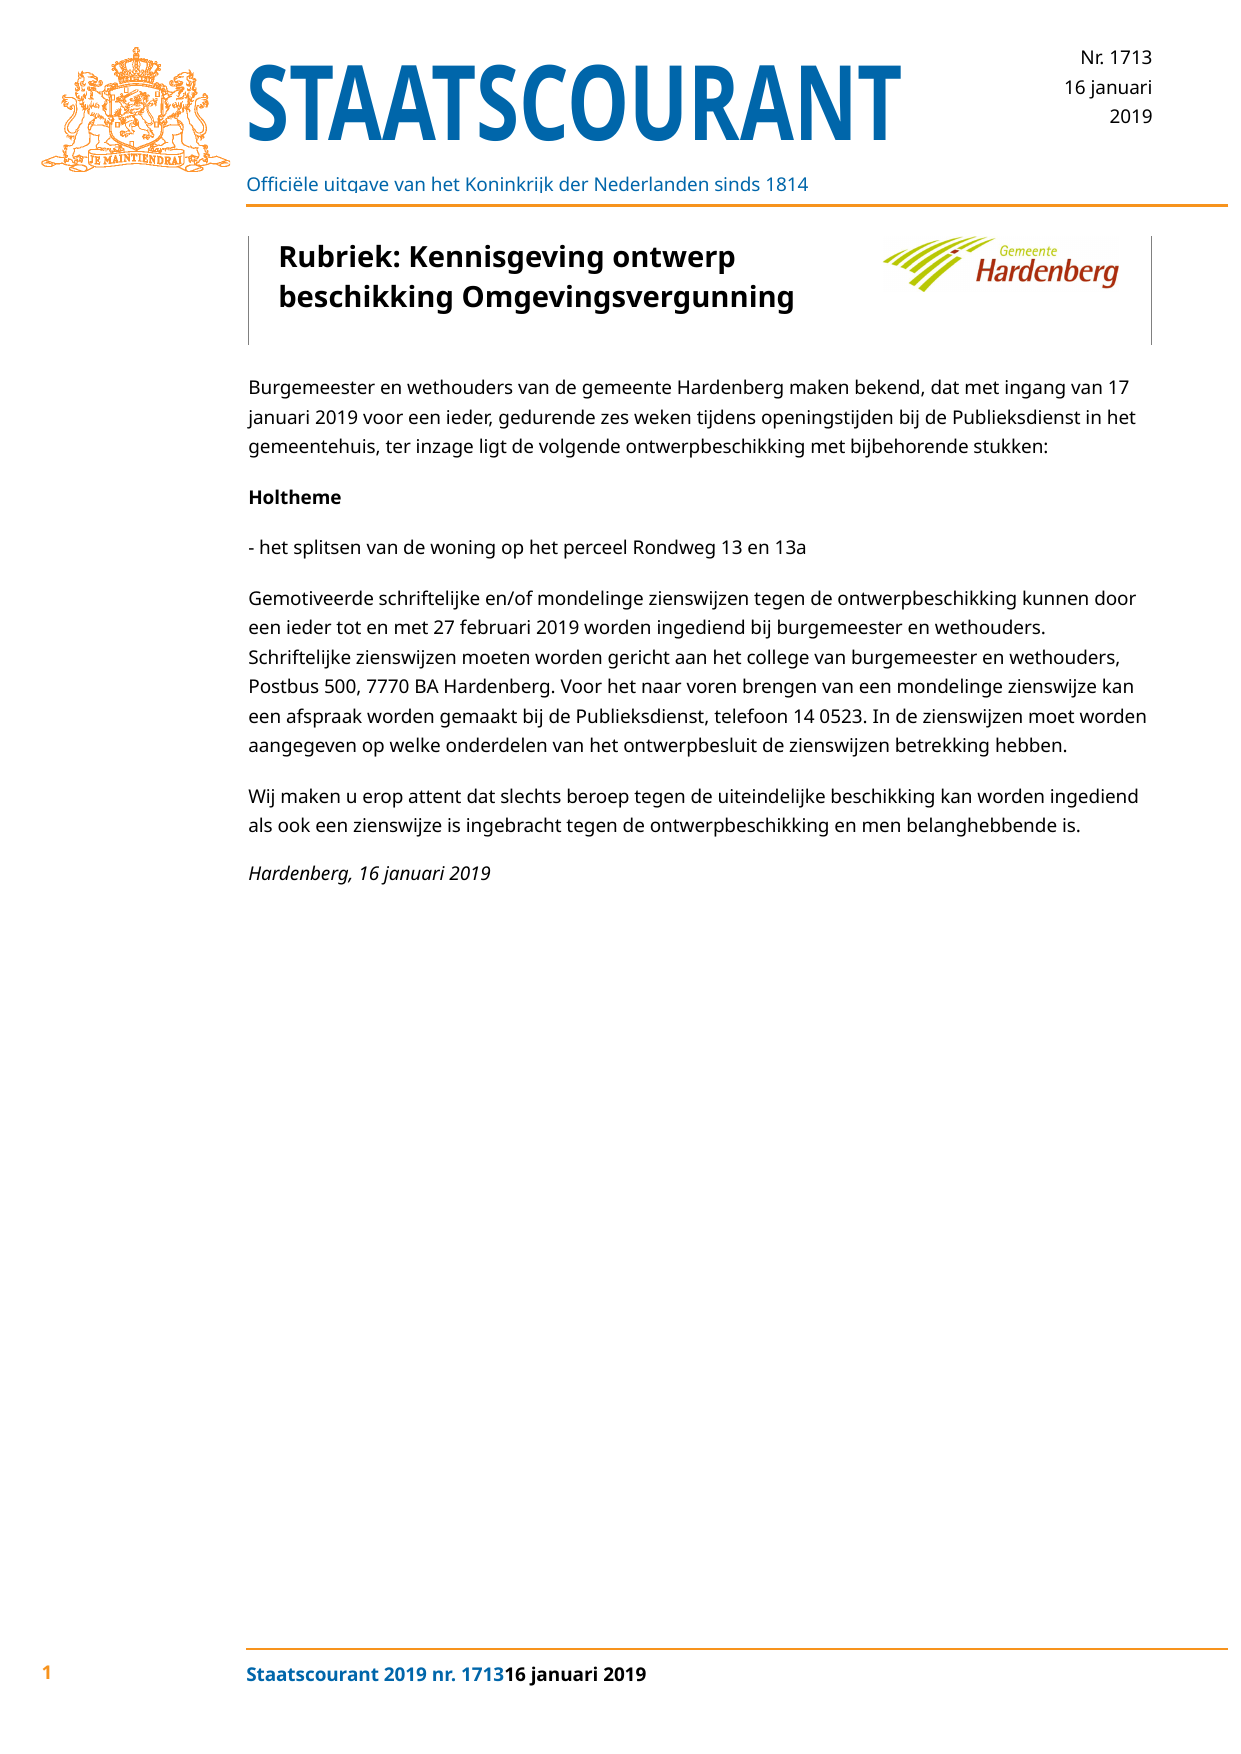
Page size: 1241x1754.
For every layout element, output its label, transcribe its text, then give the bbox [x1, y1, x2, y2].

table_header Rubriek: Kennisgeving ontwerp beschikking Omgevingsvergunning [249, 236, 850, 345]
text - het splitsen van de woning op het perceel Rondweg 13 en 13a [248, 534, 1152, 560]
text Wij maken u erop attent dat slechts beroep tegen de uiteindelijke beschikking kan worden ingediend als ook een zienswijze is ingebracht tegen de ontwerpbeschikking en men belanghebbende is. [248, 783, 1152, 838]
picture [41, 47, 231, 172]
text Holtheme [248, 484, 1152, 509]
table_header [850, 236, 1151, 345]
picture [882, 236, 1119, 292]
text Hardenberg, 16 januari 2019 [248, 860, 1152, 886]
text Burgemeester en wethouders van de gemeente Hardenberg maken bekend, dat met ingang van 17 januari 2019 voor een ieder, gedurende zes weken tijdens openingstijden bij de Publieksdienst in het gemeentehuis, ter inzage ligt de volgende ontwerpbeschikking met bijbehorende stukken: [248, 374, 1152, 459]
text Gemotiveerde schriftelijke en/of mondelinge zienswijzen tegen de ontwerpbeschikking kunnen door een ieder tot en met 27 februari 2019 worden ingediend bij burgemeester en wethouders. Schriftelijke zienswijzen moeten worden gericht aan het college van burgemeester en wethouders, Postbus 500, 7770 BA Hardenberg. Voor het naar voren brengen van een mondelinge zienswijze kan een afspraak worden gemaakt bij de Publieksdienst, telefoon 14 0523. In de zienswijzen moet worden aangegeven op welke onderdelen van het ontwerpbesluit de zienswijzen betrekking hebben. [248, 585, 1152, 758]
